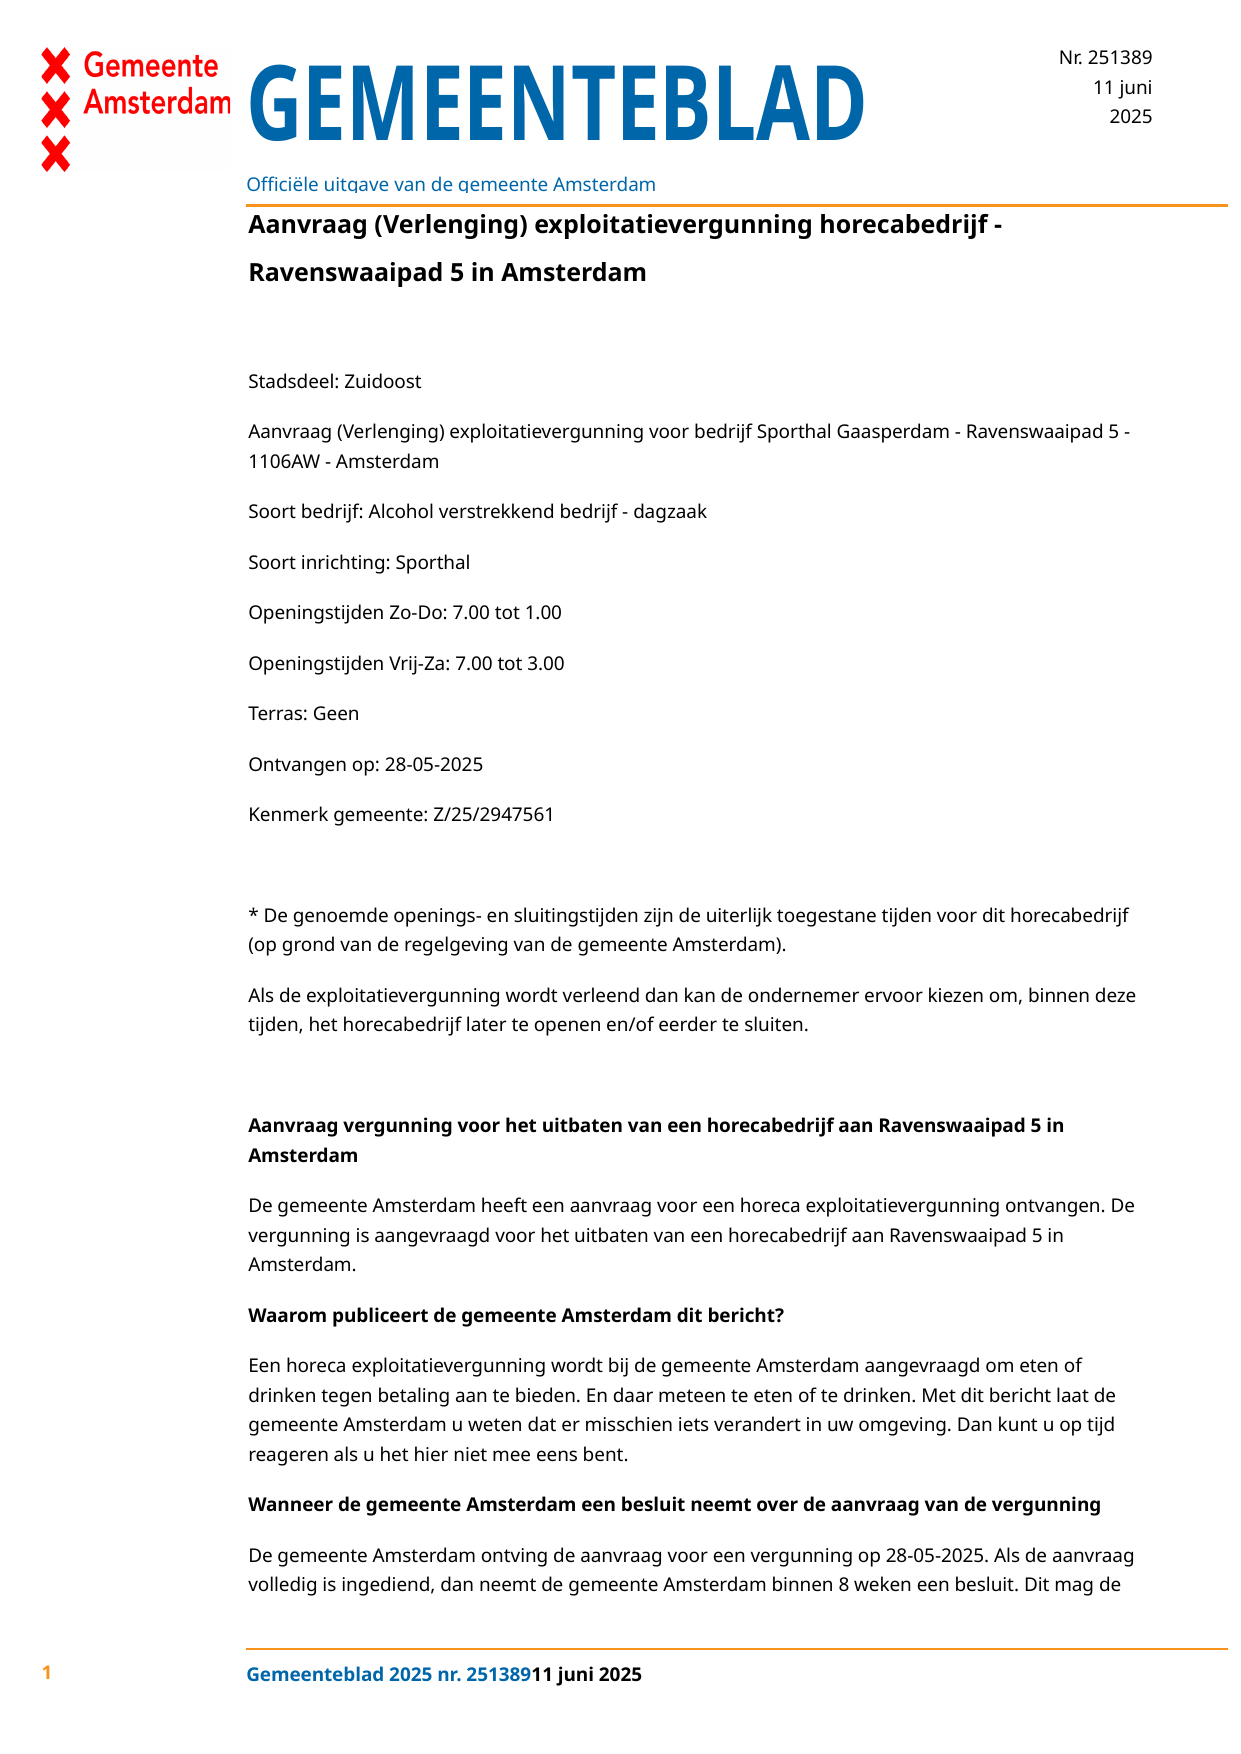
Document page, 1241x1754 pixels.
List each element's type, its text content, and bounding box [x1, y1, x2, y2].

text De gemeente Amsterdam heeft een aanvraag voor een horeca exploitatievergunning ontvangen. De vergunning is aangevraagd voor het uitbaten van een horecabedrijf aan Ravenswaaipad 5 in Amsterdam. [248, 1192, 1152, 1277]
text Als de exploitatievergunning wordt verleend dan kan de ondernemer ervoor kiezen om, binnen deze tijden, het horecabedrijf later te openen en/of eerder te sluiten. [248, 982, 1152, 1037]
text Openingstijden Zo-Do: 7.00 tot 1.00 [248, 599, 1152, 625]
text Waarom publiceert de gemeente Amsterdam dit bericht? [248, 1302, 1152, 1328]
text Aanvraag vergunning voor het uitbaten van een horecabedrijf aan Ravenswaaipad 5 in Amsterdam [248, 1112, 1152, 1168]
text Aanvraag (Verlenging) exploitatievergunning voor bedrijf Sporthal Gaasperdam - Ravenswaaipad 5 - 1106AW - Amsterdam [248, 419, 1152, 474]
text Wanneer de gemeente Amsterdam een besluit neemt over de aanvraag van de vergunning [248, 1492, 1152, 1517]
text Aanvraag (Verlenging) exploitatievergunning horecabedrijf - Ravenswaaipad 5 in Amsterdam [248, 207, 1152, 288]
text * De genoemde openings- en sluitingstijden zijn de uiterlijk toegestane tijden voor dit horecabedrijf (op grond van de regelgeving van de gemeente Amsterdam). [248, 902, 1152, 957]
text Ontvangen op: 28-05-2025 [248, 751, 1152, 777]
picture [41, 47, 231, 172]
text Soort inrichting: Sporthal [248, 549, 1152, 575]
text Openingstijden Vrij-Za: 7.00 tot 3.00 [248, 650, 1152, 676]
text Een horeca exploitatievergunning wordt bij de gemeente Amsterdam aangevraagd om eten of drinken tegen betaling aan te bieden. En daar meteen te eten of te drinken. Met dit bericht laat de gemeente Amsterdam u weten dat er misschien iets verandert in uw omgeving. Dan kunt u op tijd reageren als u het hier niet mee eens bent. [248, 1352, 1152, 1467]
text Terras: Geen [248, 700, 1152, 726]
text Kenmerk gemeente: Z/25/2947561 [248, 801, 1152, 827]
text Stadsdeel: Zuidoost [248, 368, 1152, 394]
text De gemeente Amsterdam ontving de aanvraag voor een vergunning op 28-05-2025. Als de aanvraag volledig is ingediend, dan neemt de gemeente Amsterdam binnen 8 weken een besluit. Dit mag de [248, 1542, 1152, 1597]
text Soort bedrijf: Alcohol verstrekkend bedrijf - dagzaak [248, 499, 1152, 524]
